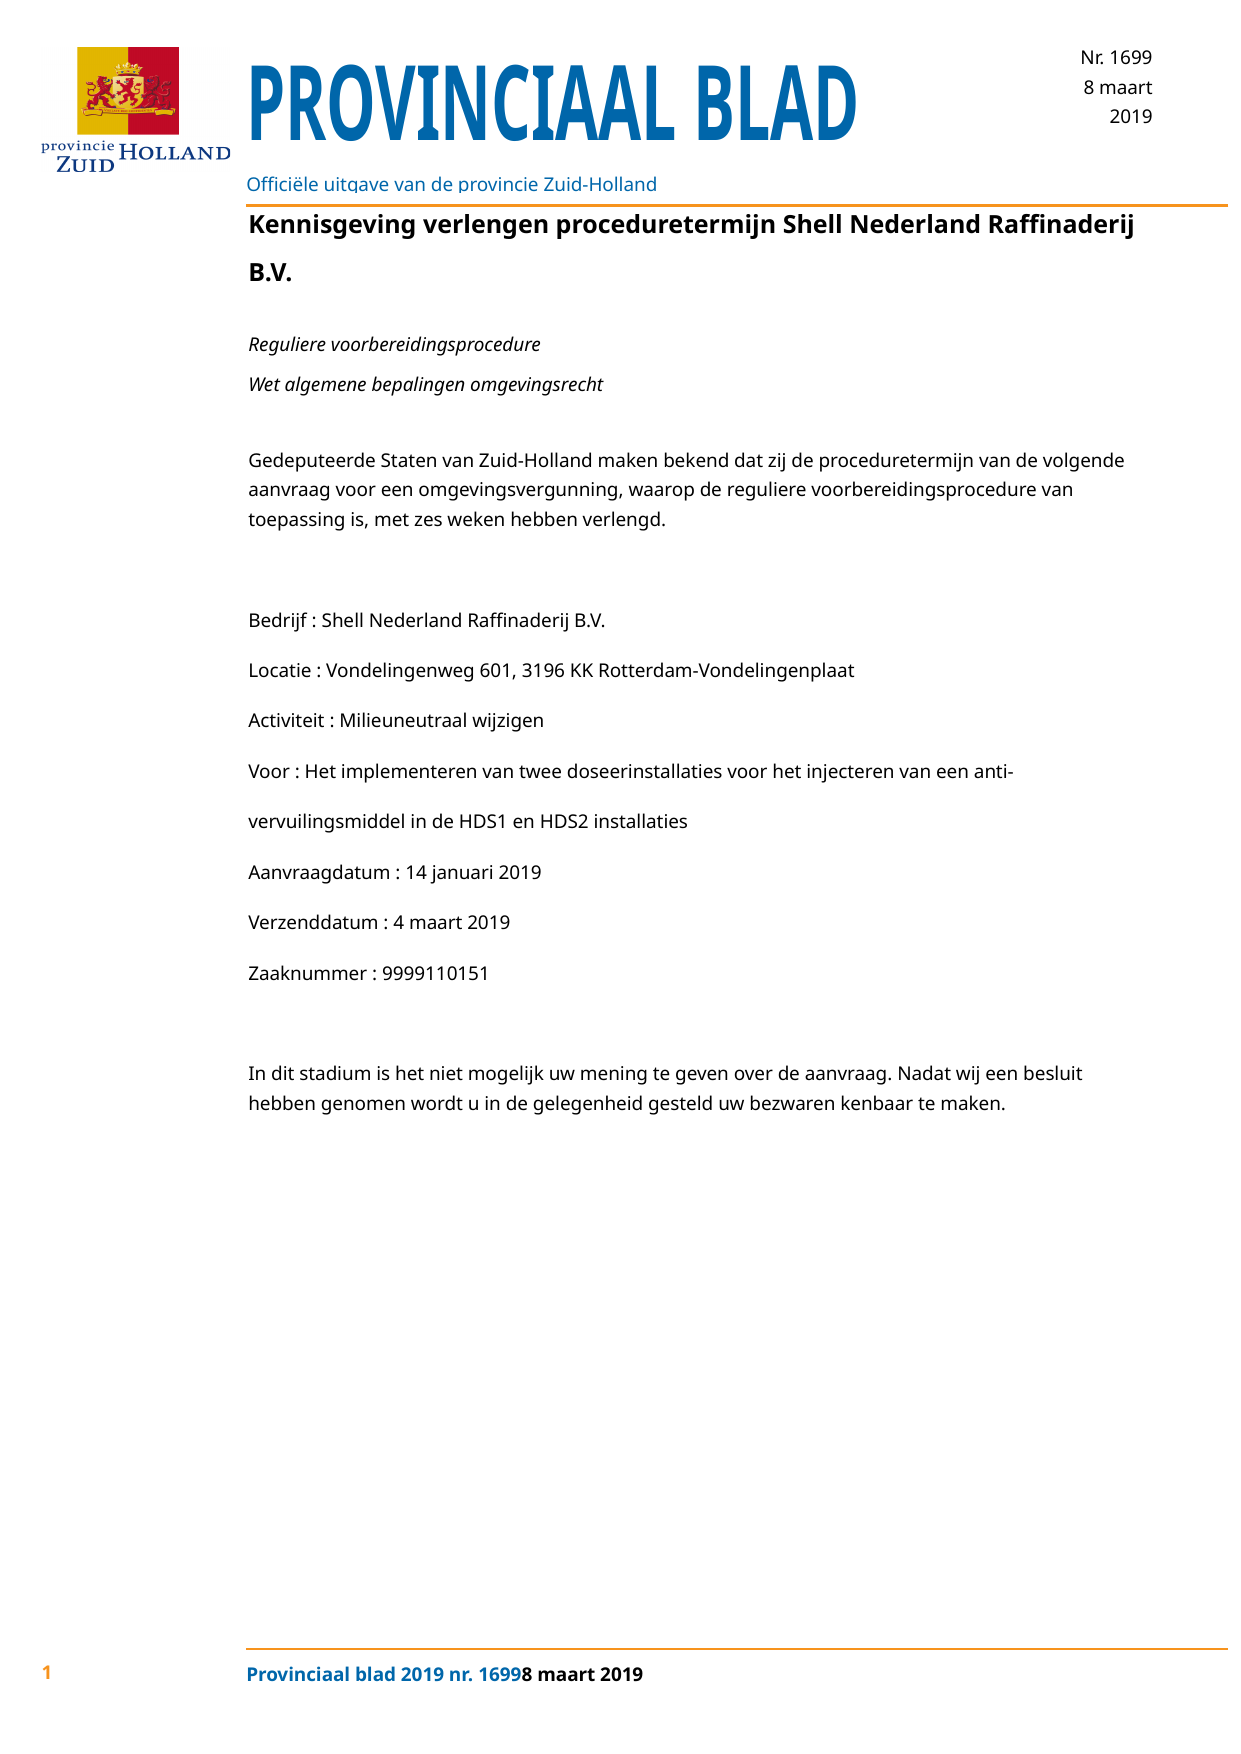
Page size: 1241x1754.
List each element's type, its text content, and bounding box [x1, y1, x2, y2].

text Voor : Het implementeren van twee doseerinstallaties voor het injecteren van een anti- [248, 758, 1152, 784]
text Aanvraagdatum : 14 januari 2019 [248, 859, 1152, 885]
text Locatie : Vondelingenweg 601, 3196 KK Rotterdam-Vondelingenplaat [248, 657, 1152, 683]
text Kennisgeving verlengen proceduretermijn Shell Nederland Raffinaderij B.V. [248, 207, 1152, 288]
text Gedeputeerde Staten van Zuid-Holland maken bekend dat zij de proceduretermijn van de volgende aanvraag voor een omgevingsvergunning, waarop de reguliere voorbereidingsprocedure van toepassing is, met zes weken hebben verlengd. [248, 447, 1152, 532]
text Wet algemene bepalingen omgevingsrecht [248, 371, 1152, 396]
text In dit stadium is het niet mogelijk uw mening te geven over de aanvraag. Nadat wij een besluit hebben genomen wordt u in de gelegenheid gesteld uw bezwaren kenbaar te maken. [248, 1061, 1152, 1116]
text Reguliere voorbereidingsprocedure [248, 331, 1152, 357]
text Bedrijf : Shell Nederland Raffinaderij B.V. [248, 607, 1152, 633]
text Zaaknummer : 9999110151 [248, 960, 1152, 986]
text Activiteit : Milieuneutraal wijzigen [248, 708, 1152, 733]
text vervuilingsmiddel in de HDS1 en HDS2 installaties [248, 808, 1152, 834]
text Verzenddatum : 4 maart 2019 [248, 909, 1152, 935]
picture [41, 47, 231, 172]
